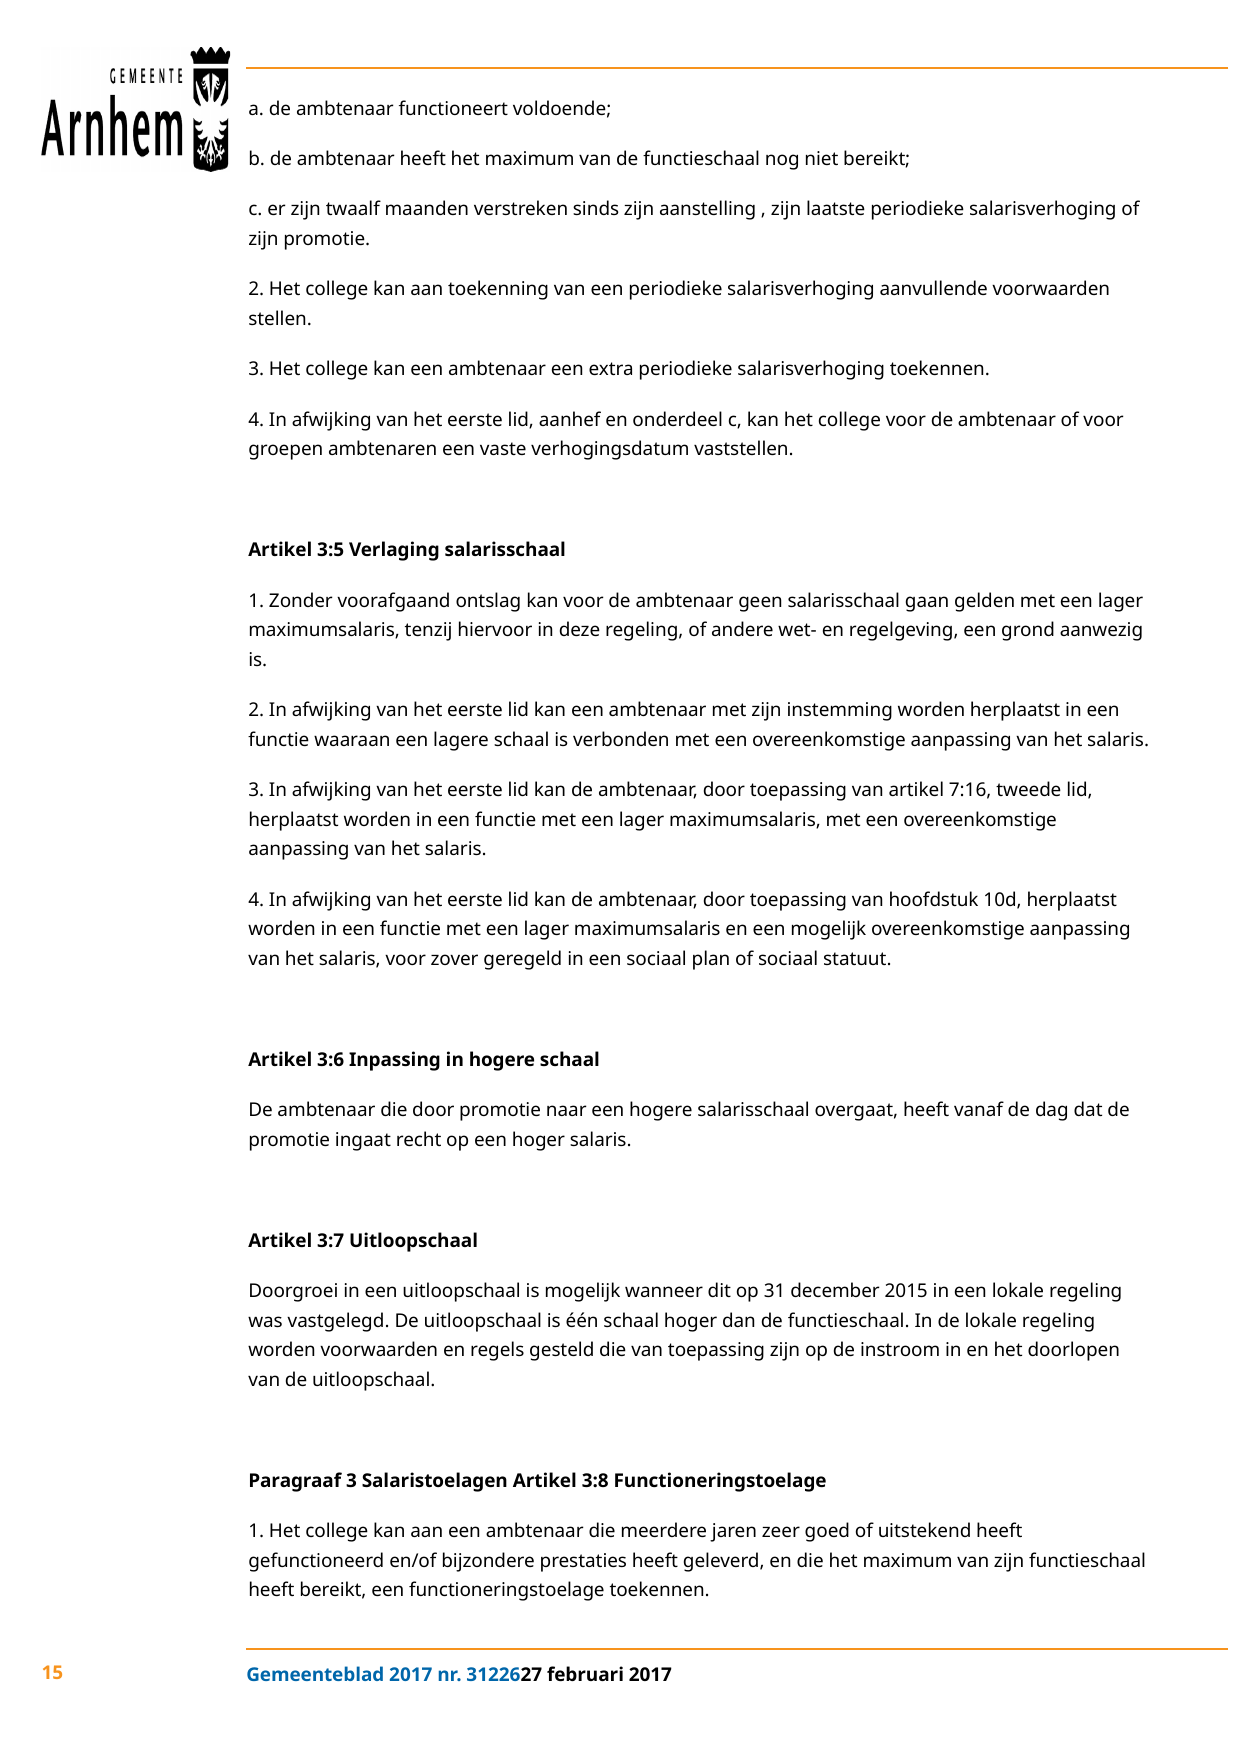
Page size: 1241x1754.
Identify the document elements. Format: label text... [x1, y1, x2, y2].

text 3. Het college kan een ambtenaar een extra periodieke salarisverhoging toekennen. [248, 356, 1152, 381]
text De ambtenaar die door promotie naar een hogere salarisschaal overgaat, heeft vanaf de dag dat de promotie ingaat recht op een hoger salaris. [248, 1096, 1152, 1152]
text Doorgroei in een uitloopschaal is mogelijk wanneer dit op 31 december 2015 in een lokale regeling was vastgelegd. De uitloopschaal is één schaal hoger dan de functieschaal. In de lokale regeling worden voorwaarden en regels gesteld die van toepassing zijn op de instroom in en het doorlopen van de uitloopschaal. [248, 1277, 1152, 1392]
text 1. Zonder voorafgaand ontslag kan voor de ambtenaar geen salarisschaal gaan gelden met een lager maximumsalaris, tenzij hiervoor in deze regeling, of andere wet- en regelgeving, een grond aanwezig is. [248, 587, 1152, 672]
text 2. Het college kan aan toekenning van een periodieke salarisverhoging aanvullende voorwaarden stellen. [248, 276, 1152, 331]
picture [41, 47, 231, 172]
text 4. In afwijking van het eerste lid kan de ambtenaar, door toepassing van hoofdstuk 10d, herplaatst worden in een functie met een lager maximumsalaris en een mogelijk overeenkomstige aanpassing van het salaris, voor zover geregeld in een sociaal plan of sociaal statuut. [248, 886, 1152, 971]
text b. de ambtenaar heeft het maximum van de functieschaal nog niet bereikt; [248, 145, 1152, 171]
text 1. Het college kan aan een ambtenaar die meerdere jaren zeer goed of uitstekend heeft gefunctioneerd en/of bijzondere prestaties heeft geleverd, en die het maximum van zijn functieschaal heeft bereikt, een functioneringstoelage toekennen. [248, 1517, 1152, 1602]
text c. er zijn twaalf maanden verstreken sinds zijn aanstelling , zijn laatste periodieke salarisverhoging of zijn promotie. [248, 196, 1152, 251]
text Artikel 3:6 Inpassing in hogere schaal [248, 1046, 1152, 1072]
text 2. In afwijking van het eerste lid kan een ambtenaar met zijn instemming worden herplaatst in een functie waaraan een lagere schaal is verbonden met een overeenkomstige aanpassing van het salaris. [248, 696, 1152, 752]
text Artikel 3:5 Verlaging salarisschaal [248, 536, 1152, 562]
text Artikel 3:7 Uitloopschaal [248, 1227, 1152, 1253]
text 4. In afwijking van het eerste lid, aanhef en onderdeel c, kan het college voor de ambtenaar of voor groepen ambtenaren een vaste verhogingsdatum vaststellen. [248, 406, 1152, 461]
text a. de ambtenaar functioneert voldoende; [248, 95, 1152, 121]
text 3. In afwijking van het eerste lid kan de ambtenaar, door toepassing van artikel 7:16, tweede lid, herplaatst worden in een functie met een lager maximumsalaris, met een overeenkomstige aanpassing van het salaris. [248, 776, 1152, 861]
text Paragraaf 3 Salaristoelagen Artikel 3:8 Functioneringstoelage [248, 1467, 1152, 1493]
